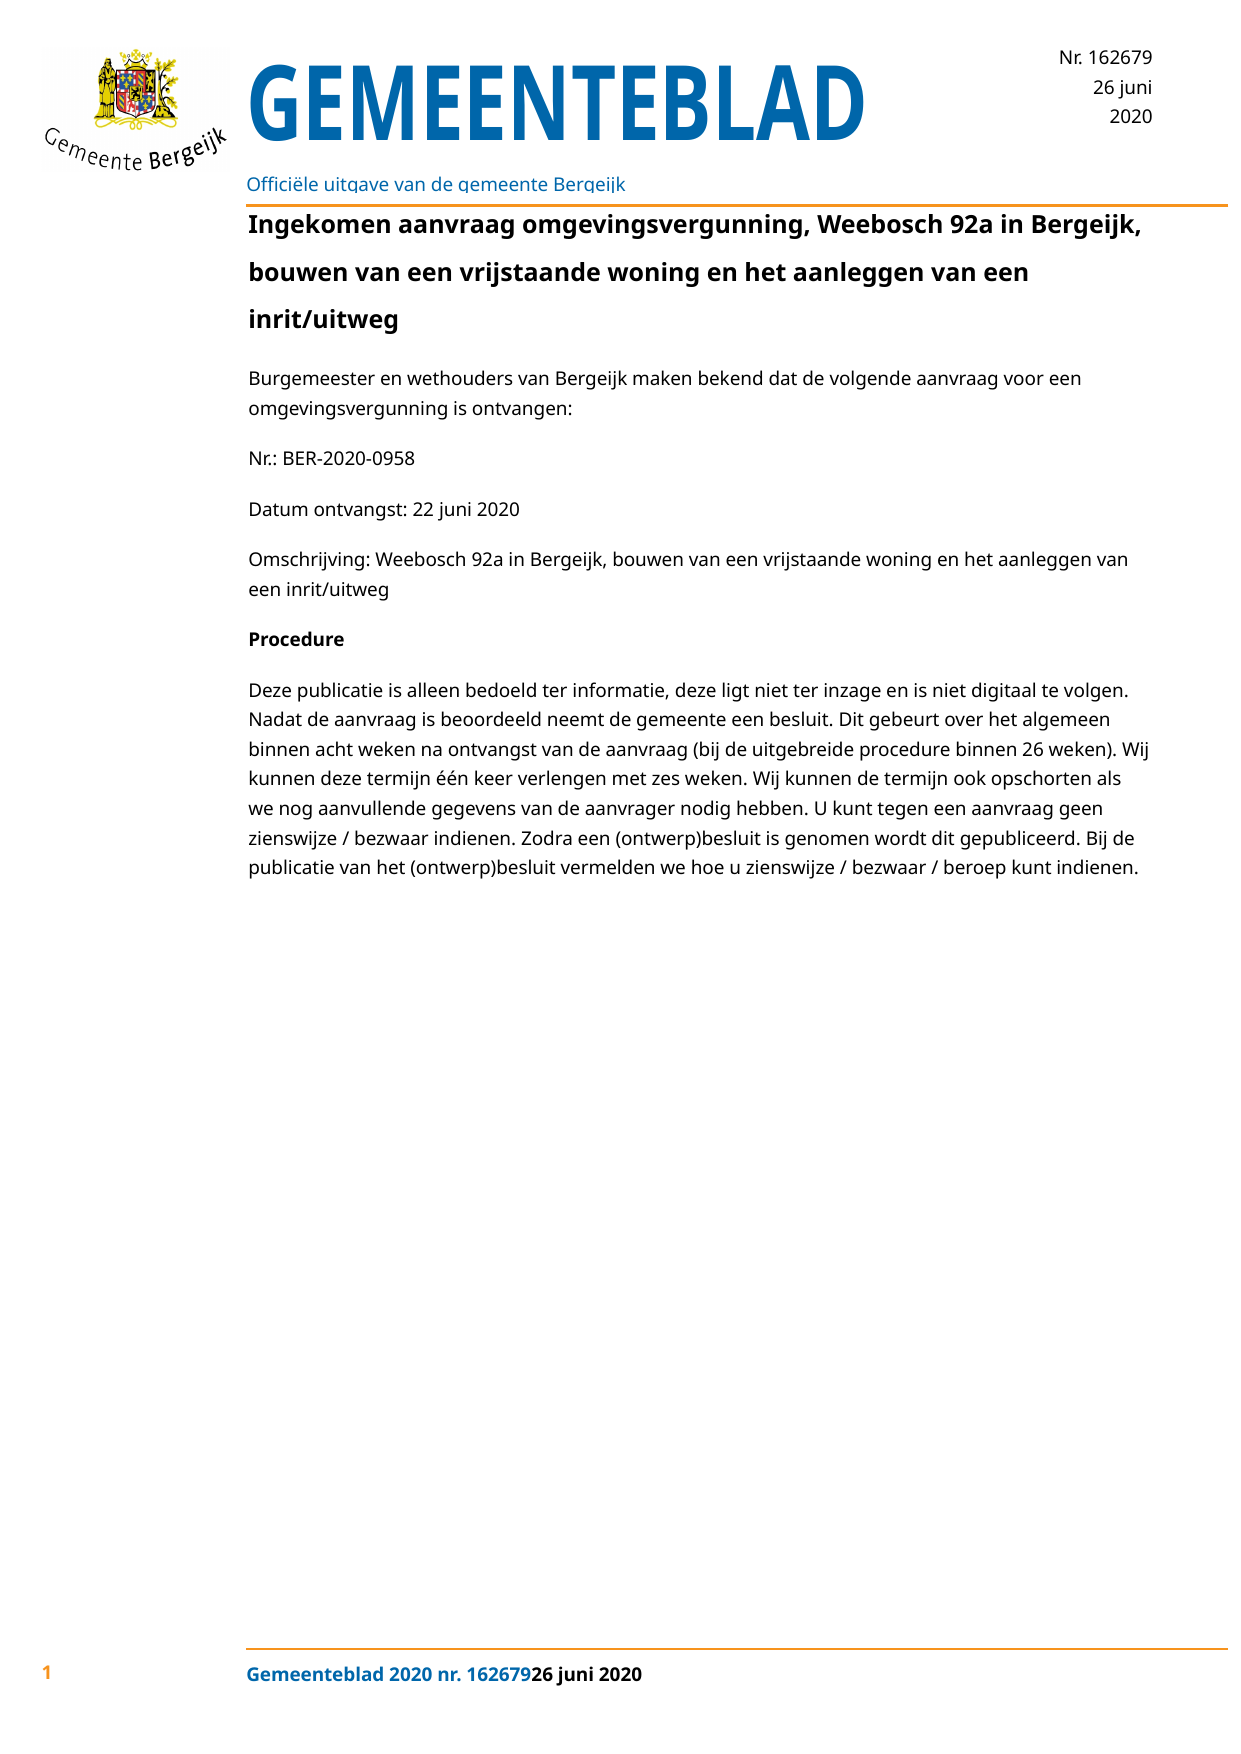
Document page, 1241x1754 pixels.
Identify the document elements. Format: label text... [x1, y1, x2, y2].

picture [41, 47, 231, 172]
text Nr.: BER-2020-0958 [248, 446, 1152, 471]
text Omschrijving: Weebosch 92a in Bergeijk, bouwen van een vrijstaande woning en het aanleggen van een inrit/uitweg [248, 546, 1152, 602]
text Deze publicatie is alleen bedoeld ter informatie, deze ligt niet ter inzage en is niet digitaal te volgen. Nadat de aanvraag is beoordeeld neemt de gemeente een besluit. Dit gebeurt over het algemeen binnen acht weken na ontvangst van de aanvraag (bij de uitgebreide procedure binnen 26 weken). Wij kunnen deze termijn één keer verlengen met zes weken. Wij kunnen de termijn ook opschorten als we nog aanvullende gegevens van de aanvrager nodig hebben. U kunt tegen een aanvraag geen zienswijze / bezwaar indienen. Zodra een (ontwerp)besluit is genomen wordt dit gepubliceerd. Bij de publicatie van het (ontwerp)besluit vermelden we hoe u zienswijze / bezwaar / beroep kunt indienen. [248, 677, 1152, 880]
text Ingekomen aanvraag omgevingsvergunning, Weebosch 92a in Bergeijk, bouwen van een vrijstaande woning en het aanleggen van een inrit/uitweg [248, 207, 1152, 336]
text Burgemeester en wethouders van Bergeijk maken bekend dat de volgende aanvraag voor een omgevingsvergunning is ontvangen: [248, 366, 1152, 421]
text Procedure [248, 626, 1152, 652]
text Datum ontvangst: 22 juni 2020 [248, 496, 1152, 522]
